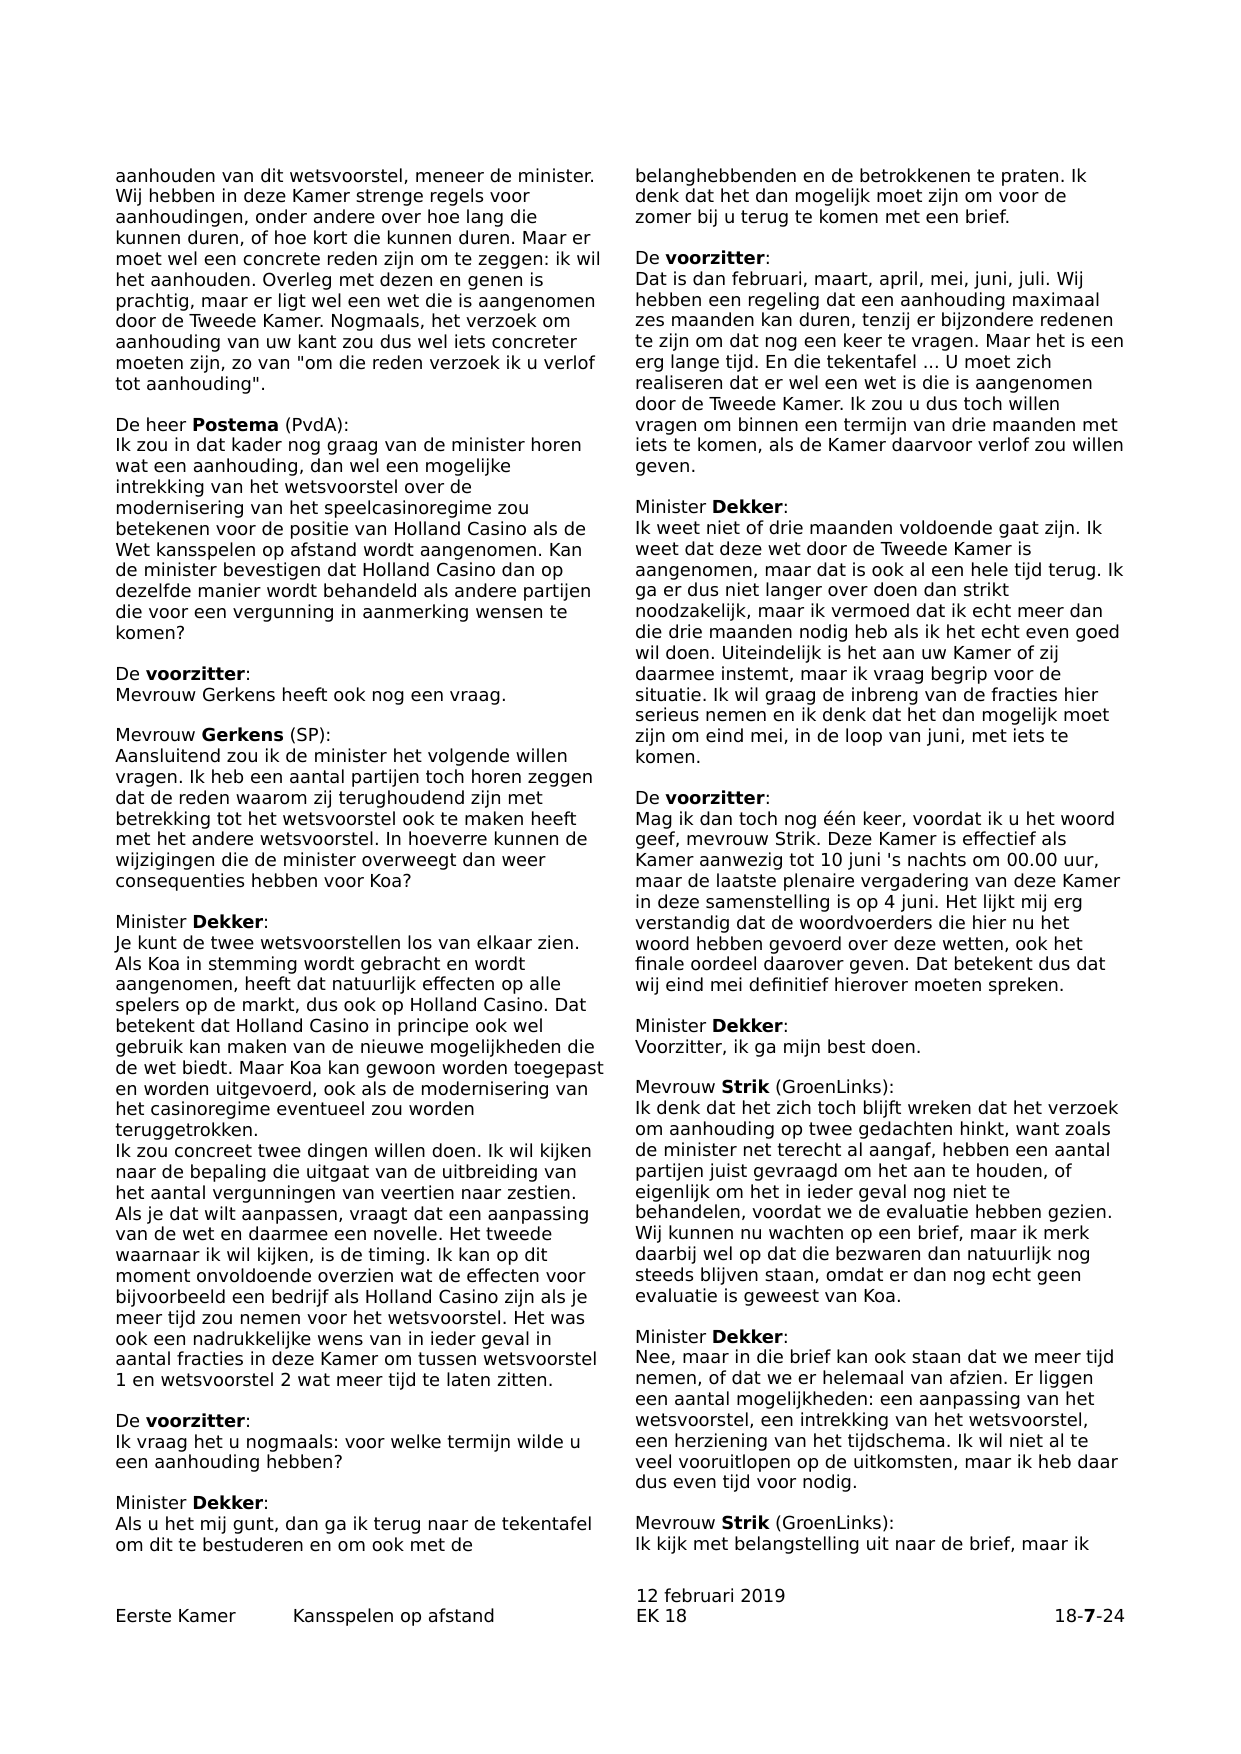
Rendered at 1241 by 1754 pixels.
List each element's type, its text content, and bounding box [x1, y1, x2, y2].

text De voorzitter: [635, 248, 1125, 268]
text Voorzitter, ik ga mijn best doen. [635, 1037, 1125, 1057]
text aanhouden van dit wetsvoorstel, meneer de minister. Wij hebben in deze Kamer strenge regels voor aanhoudingen, onder andere over hoe lang die kunnen duren, of hoe kort die kunnen duren. Maar er moet wel een concrete reden zijn om te zeggen: ik wil het aanhouden. Overleg met dezen en genen is prachtig, maar er ligt wel een wet die is aangenomen door de Tweede Kamer. Nogmaals, het verzoek om aanhouding van uw kant zou dus wel iets concreter moeten zijn, zo van "om die reden verzoek ik u verlof tot aanhouding". [115, 165, 605, 394]
text Mag ik dan toch nog één keer, voordat ik u het woord geef, mevrouw Strik. Deze Kamer is effectief als Kamer aanwezig tot 10 juni 's nachts om 00.00 uur, maar de laatste plenaire vergadering van deze Kamer in deze samenstelling is op 4 juni. Het lijkt mij erg verstandig dat de woordvoerders die hier nu het woord hebben gevoerd over deze wetten, ook het finale oordeel daarover geven. Dat betekent dus dat wij eind mei definitief hierover moeten spreken. [635, 808, 1125, 996]
text Mevrouw Gerkens (SP): [115, 725, 605, 746]
text Ik zou in dat kader nog graag van de minister horen wat een aanhouding, dan wel een mogelijke intrekking van het wetsvoorstel over de modernisering van het speelcasinoregime zou betekenen voor de positie van Holland Casino als de Wet kansspelen op afstand wordt aangenomen. Kan de minister bevestigen dat Holland Casino dan op dezelfde manier wordt behandeld als andere partijen die voor een vergunning in aanmerking wensen te komen? [115, 435, 605, 643]
text De heer Postema (PvdA): [115, 414, 605, 435]
text Je kunt de twee wetsvoorstellen los van elkaar zien. Als Koa in stemming wordt gebracht en wordt aangenomen, heeft dat natuurlijk effecten op alle spelers op de markt, dus ook op Holland Casino. Dat betekent dat Holland Casino in principe ook wel gebruik kan maken van de nieuwe mogelijkheden die de wet biedt. Maar Koa kan gewoon worden toegepast en worden uitgevoerd, ook als de modernisering van het casinoregime eventueel zou worden teruggetrokken. [115, 932, 605, 1141]
text Als u het mij gunt, dan ga ik terug naar de tekentafel om dit te bestuderen en om ook met de [115, 1514, 605, 1556]
text Minister Dekker: [115, 912, 605, 932]
text Mevrouw Gerkens heeft ook nog een vraag. [115, 684, 605, 705]
text Ik weet niet of drie maanden voldoende gaat zijn. Ik weet dat deze wet door de Tweede Kamer is aangenomen, maar dat is ook al een hele tijd terug. Ik ga er dus niet langer over doen dan strikt noodzakelijk, maar ik vermoed dat ik echt meer dan die drie maanden nodig heb als ik het echt even goed wil doen. Uiteindelijk is het aan uw Kamer of zij daarmee instemt, maar ik vraag begrip voor de situatie. Ik wil graag de inbreng van de fracties hier serieus nemen en ik denk dat het dan mogelijk moet zijn om eind mei, in de loop van juni, met iets te komen. [635, 518, 1125, 768]
text De voorzitter: [115, 1411, 605, 1431]
text Mevrouw Strik (GroenLinks): [635, 1077, 1125, 1098]
text Ik vraag het u nogmaals: voor welke termijn wilde u een aanhouding hebben? [115, 1431, 605, 1473]
text Nee, maar in die brief kan ook staan dat we meer tijd nemen, of dat we er helemaal van afzien. Er liggen een aantal mogelijkheden: een aanpassing van het wetsvoorstel, een intrekking van het wetsvoorstel, een herziening van het tijdschema. Ik wil niet al te veel vooruitlopen op de uitkomsten, maar ik heb daar dus even tijd voor nodig. [635, 1347, 1125, 1493]
text Minister Dekker: [115, 1493, 605, 1514]
text Ik zou concreet twee dingen willen doen. Ik wil kijken naar de bepaling die uitgaat van de uitbreiding van het aantal vergunningen van veertien naar zestien. Als je dat wilt aanpassen, vraagt dat een aanpassing van de wet en daarmee een novelle. Het tweede waarnaar ik wil kijken, is de timing. Ik kan op dit moment onvoldoende overzien wat de effecten voor bijvoorbeeld een bedrijf als Holland Casino zijn als je meer tijd zou nemen voor het wetsvoorstel. Het was ook een nadrukkelijke wens van in ieder geval in aantal fracties in deze Kamer om tussen wetsvoorstel 1 en wetsvoorstel 2 wat meer tijd te laten zitten. [115, 1141, 605, 1391]
text Aansluitend zou ik de minister het volgende willen vragen. Ik heb een aantal partijen toch horen zeggen dat de reden waarom zij terughoudend zijn met betrekking tot het wetsvoorstel ook te maken heeft met het andere wetsvoorstel. In hoeverre kunnen de wijzigingen die de minister overweegt dan weer consequenties hebben voor Koa? [115, 746, 605, 892]
text Ik denk dat het zich toch blijft wreken dat het verzoek om aanhouding op twee gedachten hinkt, want zoals de minister net terecht al aangaf, hebben een aantal partijen juist gevraagd om het aan te houden, of eigenlijk om het in ieder geval nog niet te behandelen, voordat we de evaluatie hebben gezien. Wij kunnen nu wachten op een brief, maar ik merk daarbij wel op dat die bezwaren dan natuurlijk nog steeds blijven staan, omdat er dan nog echt geen evaluatie is geweest van Koa. [635, 1098, 1125, 1306]
text De voorzitter: [115, 663, 605, 684]
text Mevrouw Strik (GroenLinks): [635, 1513, 1125, 1534]
text Ik kijk met belangstelling uit naar de brief, maar ik [635, 1534, 1125, 1554]
text Dat is dan februari, maart, april, mei, juni, juli. Wij hebben een regeling dat een aanhouding maximaal zes maanden kan duren, tenzij er bijzondere redenen te zijn om dat nog een keer te vragen. Maar het is een erg lange tijd. En die tekentafel ... U moet zich realiseren dat er wel een wet is die is aangenomen door de Tweede Kamer. Ik zou u dus toch willen vragen om binnen een termijn van drie maanden met iets te komen, als de Kamer daarvoor verlof zou willen geven. [635, 268, 1125, 477]
text Minister Dekker: [635, 497, 1125, 518]
text Minister Dekker: [635, 1016, 1125, 1037]
text Minister Dekker: [635, 1326, 1125, 1347]
text De voorzitter: [635, 788, 1125, 808]
text belanghebbenden en de betrokkenen te praten. Ik denk dat het dan mogelijk moet zijn om voor de zomer bij u terug te komen met een brief. [635, 165, 1125, 228]
